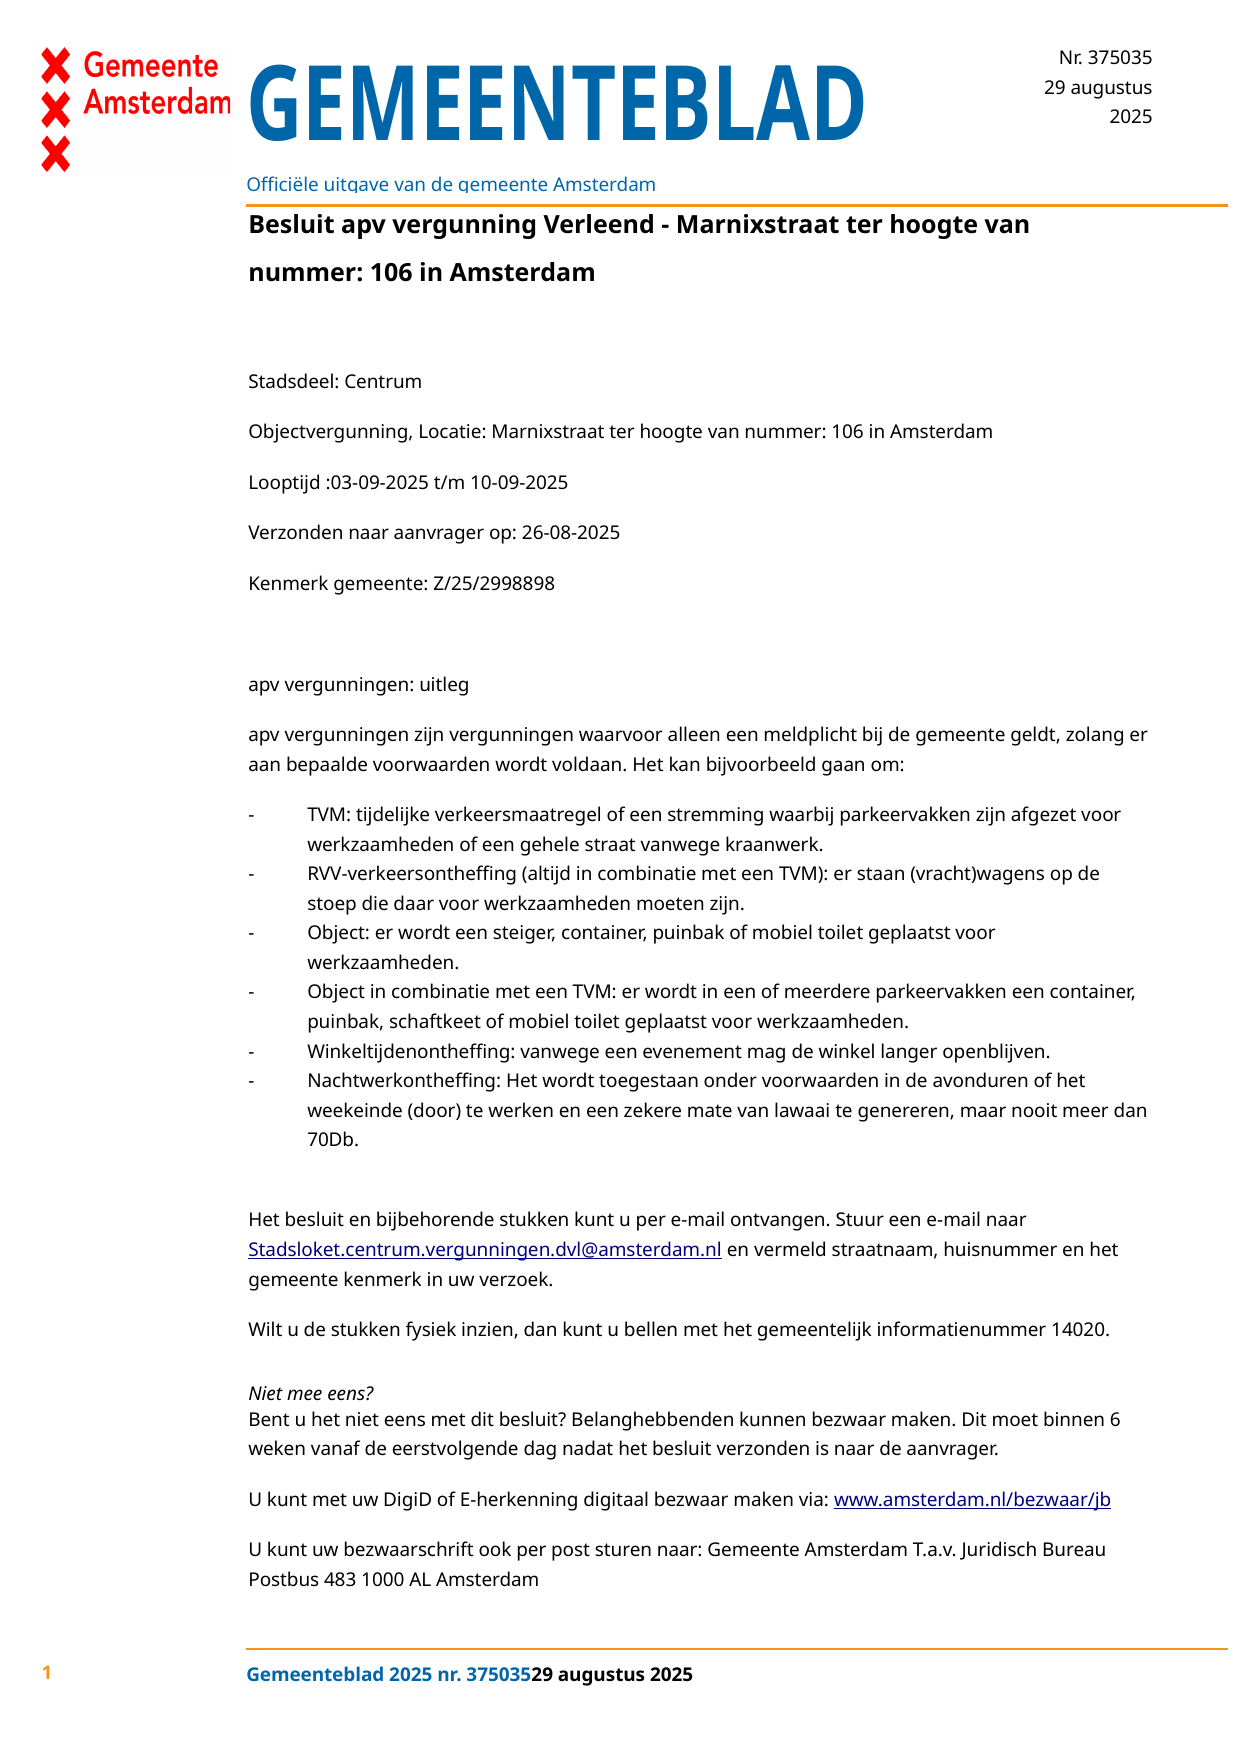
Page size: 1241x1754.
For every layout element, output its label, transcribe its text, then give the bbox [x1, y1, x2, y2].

list Object: er wordt een steiger, container, puinbak of mobiel toilet geplaatst voor werkzaamheden. [248, 919, 1152, 975]
text U kunt met uw DigiD of E-herkenning digitaal bezwaar maken via: www.amsterdam.nl/bezwaar/jb [248, 1486, 1152, 1512]
list RVV-verkeersontheffing (altijd in combinatie met een TVM): er staan (vracht)wagens op de stoep die daar voor werkzaamheden moeten zijn. [248, 860, 1152, 916]
text Wilt u de stukken fysiek inzien, dan kunt u bellen met het gemeentelijk informatienummer 14020. [248, 1316, 1152, 1342]
text Niet mee eens? [248, 1380, 1152, 1406]
text Verzonden naar aanvrager op: 26-08-2025 [248, 519, 1152, 545]
list Winkeltijdenontheffing: vanwege een evenement mag de winkel langer openblijven. [248, 1038, 1152, 1064]
picture [41, 47, 231, 172]
text Besluit apv vergunning Verleend - Marnixstraat ter hoogte van nummer: 106 in Amsterdam [248, 207, 1152, 288]
text Kenmerk gemeente: Z/25/2998898 [248, 570, 1152, 596]
list Object in combinatie met een TVM: er wordt in een of meerdere parkeervakken een container, puinbak, schaftkeet of mobiel toilet geplaatst voor werkzaamheden. [248, 979, 1152, 1034]
list Nachtwerkontheffing: Het wordt toegestaan onder voorwaarden in de avonduren of het weekeinde (door) te werken en een zekere mate van lawaai te genereren, maar nooit meer dan 70Db. [248, 1067, 1152, 1152]
text U kunt uw bezwaarschrift ook per post sturen naar: Gemeente Amsterdam T.a.v. Juridisch Bureau Postbus 483 1000 AL Amsterdam [248, 1536, 1152, 1592]
text Looptijd :03-09-2025 t/m 10-09-2025 [248, 469, 1152, 495]
text Het besluit en bijbehorende stukken kunt u per e-mail ontvangen. Stuur een e-mail naar Stadsloket.centrum.vergunningen.dvl@amsterdam.nl en vermeld straatnaam, huisnummer en het gemeente kenmerk in uw verzoek. [248, 1207, 1152, 1292]
text Bent u het niet eens met dit besluit? Belanghebbenden kunnen bezwaar maken. Dit moet binnen 6 weken vanaf de eerstvolgende dag nadat het besluit verzonden is naar de aanvrager. [248, 1406, 1152, 1461]
text apv vergunningen: uitleg [248, 671, 1152, 697]
list TVM: tijdelijke verkeersmaatregel of een stremming waarbij parkeervakken zijn afgezet voor werkzaamheden of een gehele straat vanwege kraanwerk. [248, 801, 1152, 857]
text Objectvergunning, Locatie: Marnixstraat ter hoogte van nummer: 106 in Amsterdam [248, 419, 1152, 444]
text Stadsdeel: Centrum [248, 368, 1152, 394]
text apv vergunningen zijn vergunningen waarvoor alleen een meldplicht bij de gemeente geldt, zolang er aan bepaalde voorwaarden wordt voldaan. Het kan bijvoorbeeld gaan om: [248, 721, 1152, 777]
